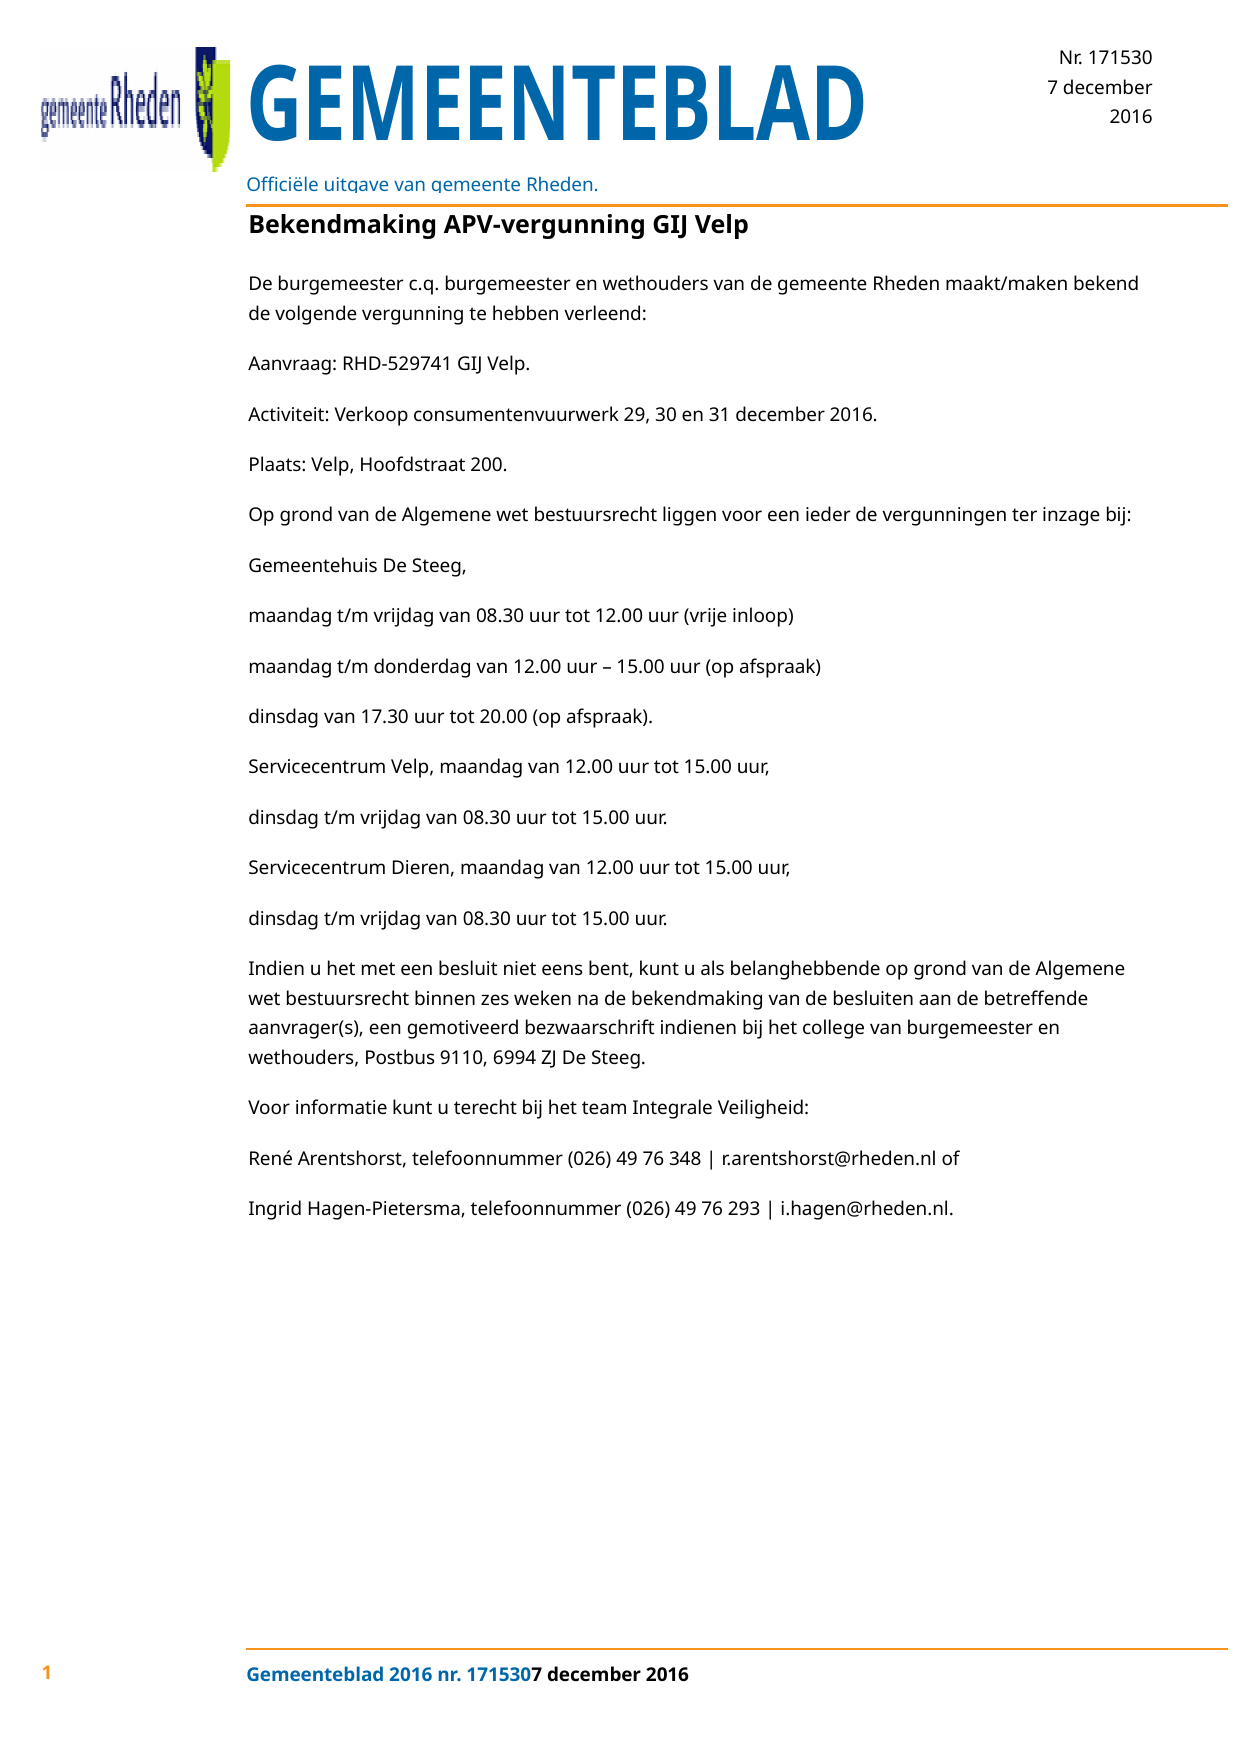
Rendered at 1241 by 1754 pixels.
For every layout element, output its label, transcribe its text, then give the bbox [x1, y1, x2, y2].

text dinsdag van 17.30 uur tot 20.00 (op afspraak). [248, 703, 1152, 729]
text Ingrid Hagen-Pietersma, telefoonnummer (026) 49 76 293 | i.hagen@rheden.nl. [248, 1195, 1152, 1221]
text Servicecentrum Velp, maandag van 12.00 uur tot 15.00 uur, [248, 754, 1152, 779]
text Servicecentrum Dieren, maandag van 12.00 uur tot 15.00 uur, [248, 854, 1152, 880]
text Indien u het met een besluit niet eens bent, kunt u als belanghebbende op grond van de Algemene wet bestuursrecht binnen zes weken na de bekendmaking van de besluiten aan de betreffende aanvrager(s), een gemotiveerd bezwaarschrift indienen bij het college van burgemeester en wethouders, Postbus 9110, 6994 ZJ De Steeg. [248, 955, 1152, 1070]
text De burgemeester c.q. burgemeester en wethouders van de gemeente Rheden maakt/maken bekend de volgende vergunning te hebben verleend: [248, 270, 1152, 326]
text Aanvraag: RHD-529741 GIJ Velp. [248, 350, 1152, 376]
text maandag t/m vrijdag van 08.30 uur tot 12.00 uur (vrije inloop) [248, 602, 1152, 628]
text dinsdag t/m vrijdag van 08.30 uur tot 15.00 uur. [248, 804, 1152, 830]
text Plaats: Velp, Hoofdstraat 200. [248, 451, 1152, 477]
text Gemeentehuis De Steeg, [248, 552, 1152, 578]
text René Arentshorst, telefoonnummer (026) 49 76 348 | r.arentshorst@rheden.nl of [248, 1145, 1152, 1171]
text Op grond van de Algemene wet bestuursrecht liggen voor een ieder de vergunningen ter inzage bij: [248, 502, 1152, 527]
text Bekendmaking APV-vergunning GIJ Velp [248, 207, 1152, 241]
picture [41, 47, 231, 172]
text maandag t/m donderdag van 12.00 uur – 15.00 uur (op afspraak) [248, 653, 1152, 678]
text dinsdag t/m vrijdag van 08.30 uur tot 15.00 uur. [248, 905, 1152, 931]
text Activiteit: Verkoop consumentenvuurwerk 29, 30 en 31 december 2016. [248, 401, 1152, 426]
text Voor informatie kunt u terecht bij het team Integrale Veiligheid: [248, 1094, 1152, 1120]
